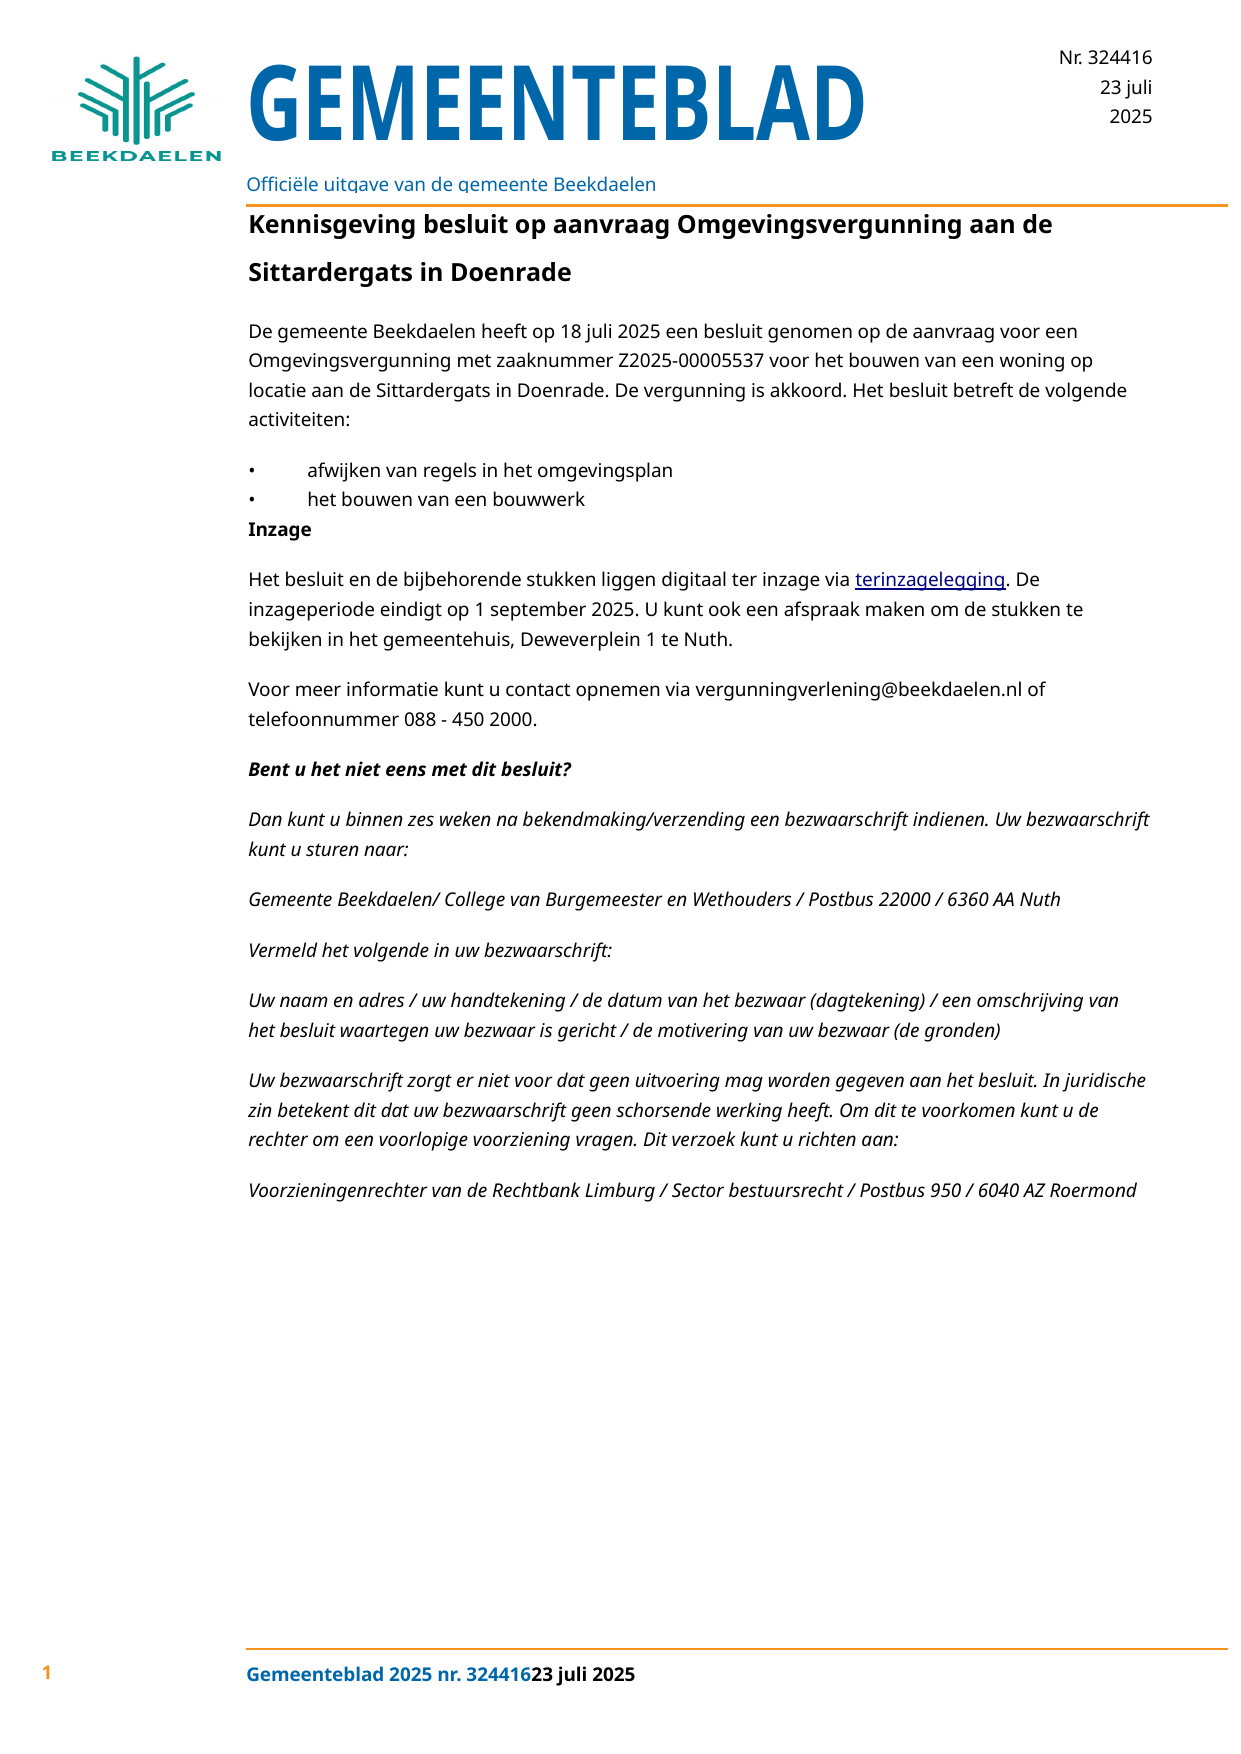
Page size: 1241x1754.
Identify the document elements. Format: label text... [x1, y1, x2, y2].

text Voorzieningenrechter van de Rechtbank Limburg / Sector bestuursrecht / Postbus 950 / 6040 AZ Roermond [248, 1177, 1152, 1203]
list het bouwen van een bouwwerk [248, 487, 1152, 512]
text Uw naam en adres / uw handtekening / de datum van het bezwaar (dagtekening) / een omschrijving van het besluit waartegen uw bezwaar is gericht / de motivering van uw bezwaar (de gronden) [248, 987, 1152, 1043]
text Het besluit en de bijbehorende stukken liggen digitaal ter inzage via terinzagelegging. De inzageperiode eindigt op 1 september 2025. U kunt ook een afspraak maken om de stukken te bekijken in het gemeentehuis, Deweverplein 1 te Nuth. [248, 567, 1152, 652]
text Inzage [248, 516, 1152, 542]
text Vermeld het volgende in uw bezwaarschrift: [248, 937, 1152, 963]
text Voor meer informatie kunt u contact opnemen via vergunningverlening@beekdaelen.nl of telefoonnummer 088 - 450 2000. [248, 676, 1152, 732]
text Bent u het niet eens met dit besluit? [248, 756, 1152, 782]
text Kennisgeving besluit op aanvraag Omgevingsvergunning aan de Sittardergats in Doenrade [248, 207, 1152, 288]
text Gemeente Beekdaelen/ College van Burgemeester en Wethouders / Postbus 22000 / 6360 AA Nuth [248, 887, 1152, 912]
picture [41, 47, 231, 172]
text De gemeente Beekdaelen heeft op 18 juli 2025 een besluit genomen op de aanvraag voor een Omgevingsvergunning met zaaknummer Z2025-00005537 voor het bouwen van een woning op locatie aan de Sittardergats in Doenrade. De vergunning is akkoord. Het besluit betreft de volgende activiteiten: [248, 318, 1152, 432]
text Uw bezwaarschrift zorgt er niet voor dat geen uitvoering mag worden gegeven aan het besluit. In juridische zin betekent dit dat uw bezwaarschrift geen schorsende werking heeft. Om dit te voorkomen kunt u de rechter om een voorlopige voorziening vragen. Dit verzoek kunt u richten aan: [248, 1067, 1152, 1152]
list afwijken van regels in het omgevingsplan [248, 457, 1152, 483]
text Dan kunt u binnen zes weken na bekendmaking/verzending een bezwaarschrift indienen. Uw bezwaarschrift kunt u sturen naar: [248, 807, 1152, 862]
